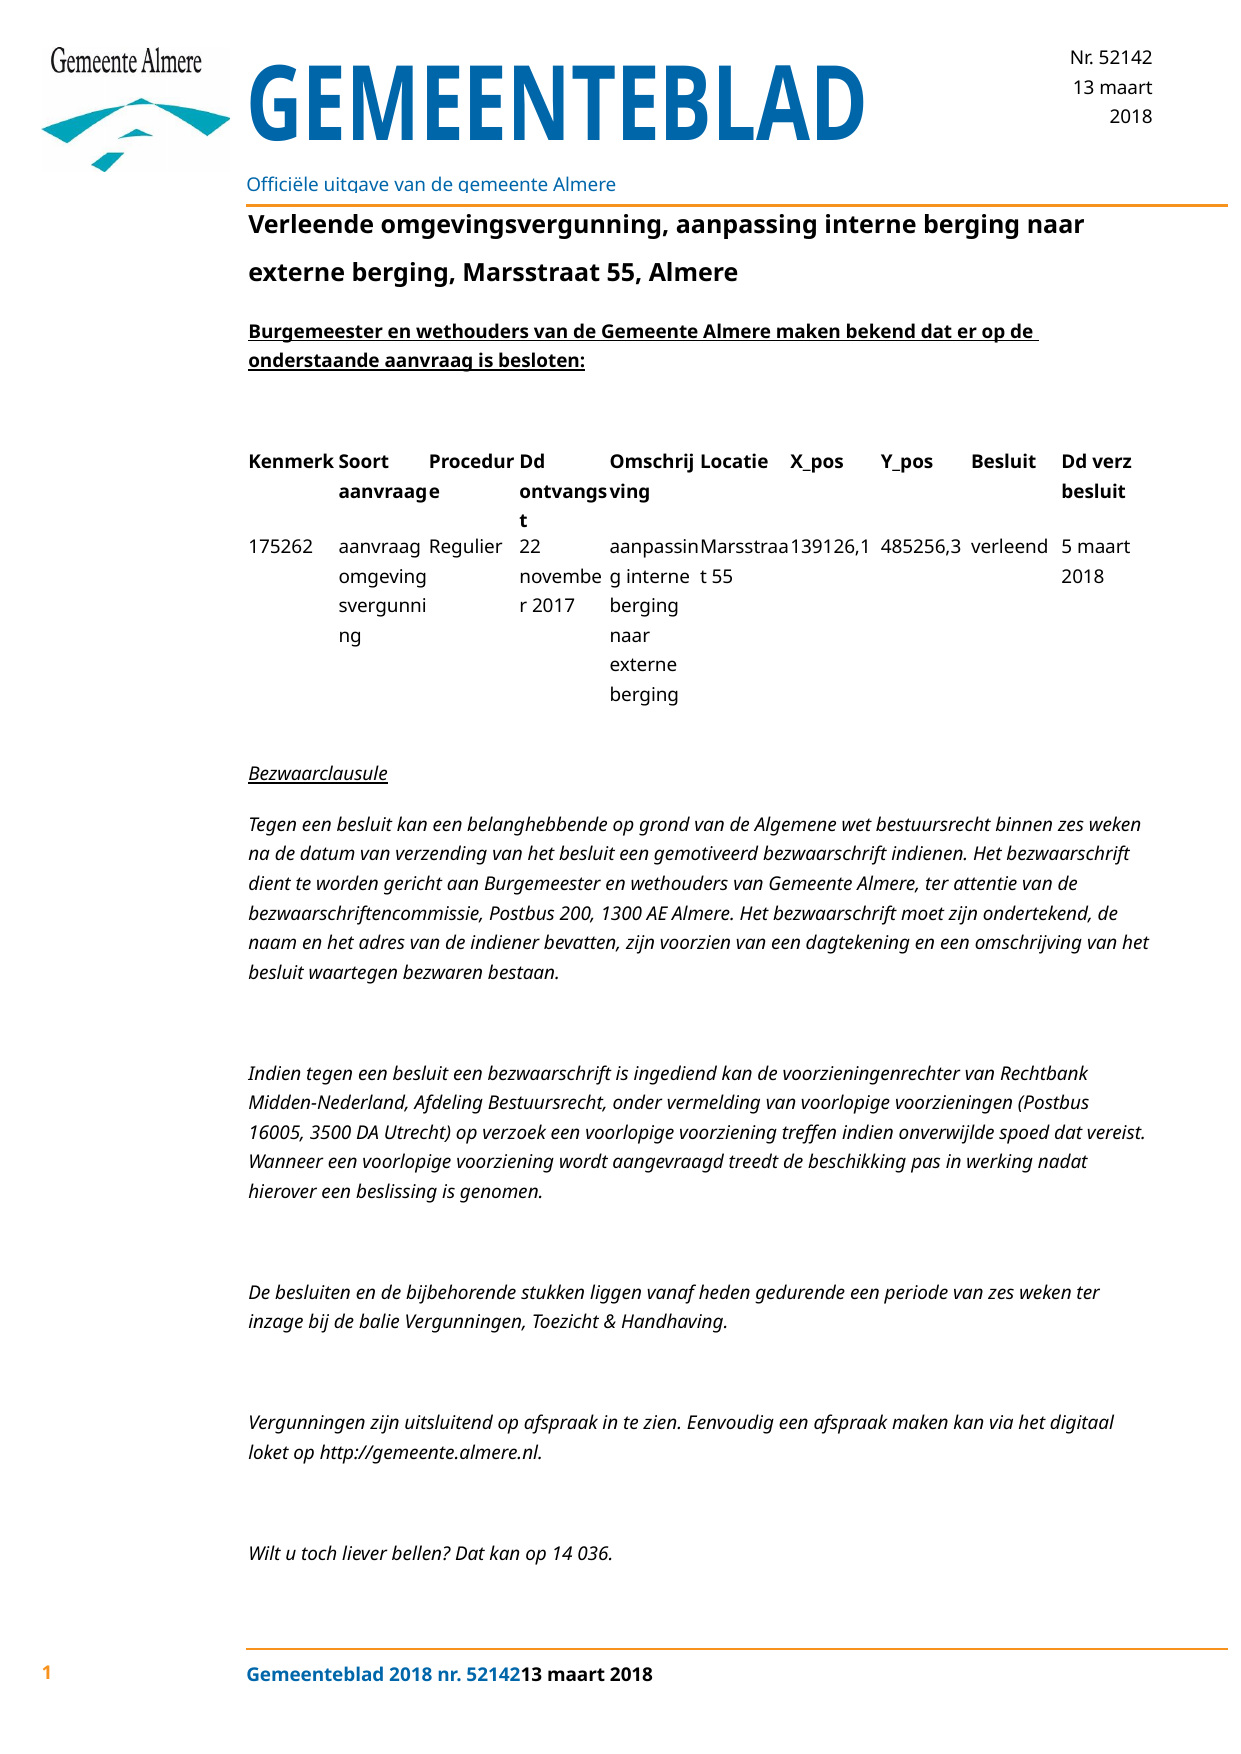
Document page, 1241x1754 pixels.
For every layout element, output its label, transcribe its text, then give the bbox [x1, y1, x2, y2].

table_cell verleend [971, 533, 1061, 707]
table_header Dd verz besluit [1061, 449, 1152, 533]
table_cell Marsstraat 55 [700, 533, 790, 707]
table_header Y_pos [881, 449, 971, 533]
picture [41, 47, 231, 172]
text Wilt u toch liever bellen? Dat kan op 14 036. [248, 1540, 1152, 1566]
text Indien tegen een besluit een bezwaarschrift is ingediend kan de voorzieningenrechter van Rechtbank Midden-Nederland, Afdeling Bestuursrecht, onder vermelding van voorlopige voorzieningen (Postbus 16005, 3500 DA Utrecht) op verzoek een voorlopige voorziening treffen indien onverwijlde spoed dat vereist. Wanneer een voorlopige voorziening wordt aangevraagd treedt de beschikking pas in werking nadat hierover een beslissing is genomen. [248, 1060, 1152, 1204]
table_cell aanpassing interne berging naar externe berging [609, 533, 700, 707]
text Vergunningen zijn uitsluitend op afspraak in te zien. Eenvoudig een afspraak maken kan via het digitaal loket op http://gemeente.almere.nl. [248, 1409, 1152, 1465]
table_cell aanvraag omgevingsvergunning [338, 533, 429, 707]
table_header Soort aanvraag [338, 449, 429, 533]
table_cell 22 november 2017 [519, 533, 609, 707]
text De besluiten en de bijbehorende stukken liggen vanaf heden gedurende een periode van zes weken ter inzage bij de balie Vergunningen, Toezicht & Handhaving. [248, 1279, 1152, 1334]
table_header X_pos [790, 449, 881, 533]
table_header Locatie [700, 449, 790, 533]
text Burgemeester en wethouders van de Gemeente Almere maken bekend dat er op de onderstaande aanvraag is besloten: [248, 318, 1152, 373]
table_header Procedure [429, 449, 519, 533]
table_header Omschrijving [609, 449, 700, 533]
table_cell 175262 [248, 533, 338, 707]
table_cell Regulier [429, 533, 519, 707]
text Bezwaarclausule [248, 761, 1152, 786]
table_cell 139126,1 [790, 533, 881, 707]
table_cell 5 maart 2018 [1061, 533, 1152, 707]
text Tegen een besluit kan een belanghebbende op grond van de Algemene wet bestuursrecht binnen zes weken na de datum van verzending van het besluit een gemotiveerd bezwaarschrift indienen. Het bezwaarschrift dient te worden gericht aan Burgemeester en wethouders van Gemeente Almere, ter attentie van de bezwaarschriftencommissie, Postbus 200, 1300 AE Almere. Het bezwaarschrift moet zijn ondertekend, de naam en het adres van de indiener bevatten, zijn voorzien van een dagtekening en een omschrijving van het besluit waartegen bezwaren bestaan. [248, 811, 1152, 985]
text Verleende omgevingsvergunning, aanpassing interne berging naar externe berging, Marsstraat 55, Almere [248, 207, 1152, 288]
table_header Besluit [971, 449, 1061, 533]
table_cell 485256,3 [881, 533, 971, 707]
table_header Kenmerk [248, 449, 338, 533]
table_header Dd ontvangst [519, 449, 609, 533]
